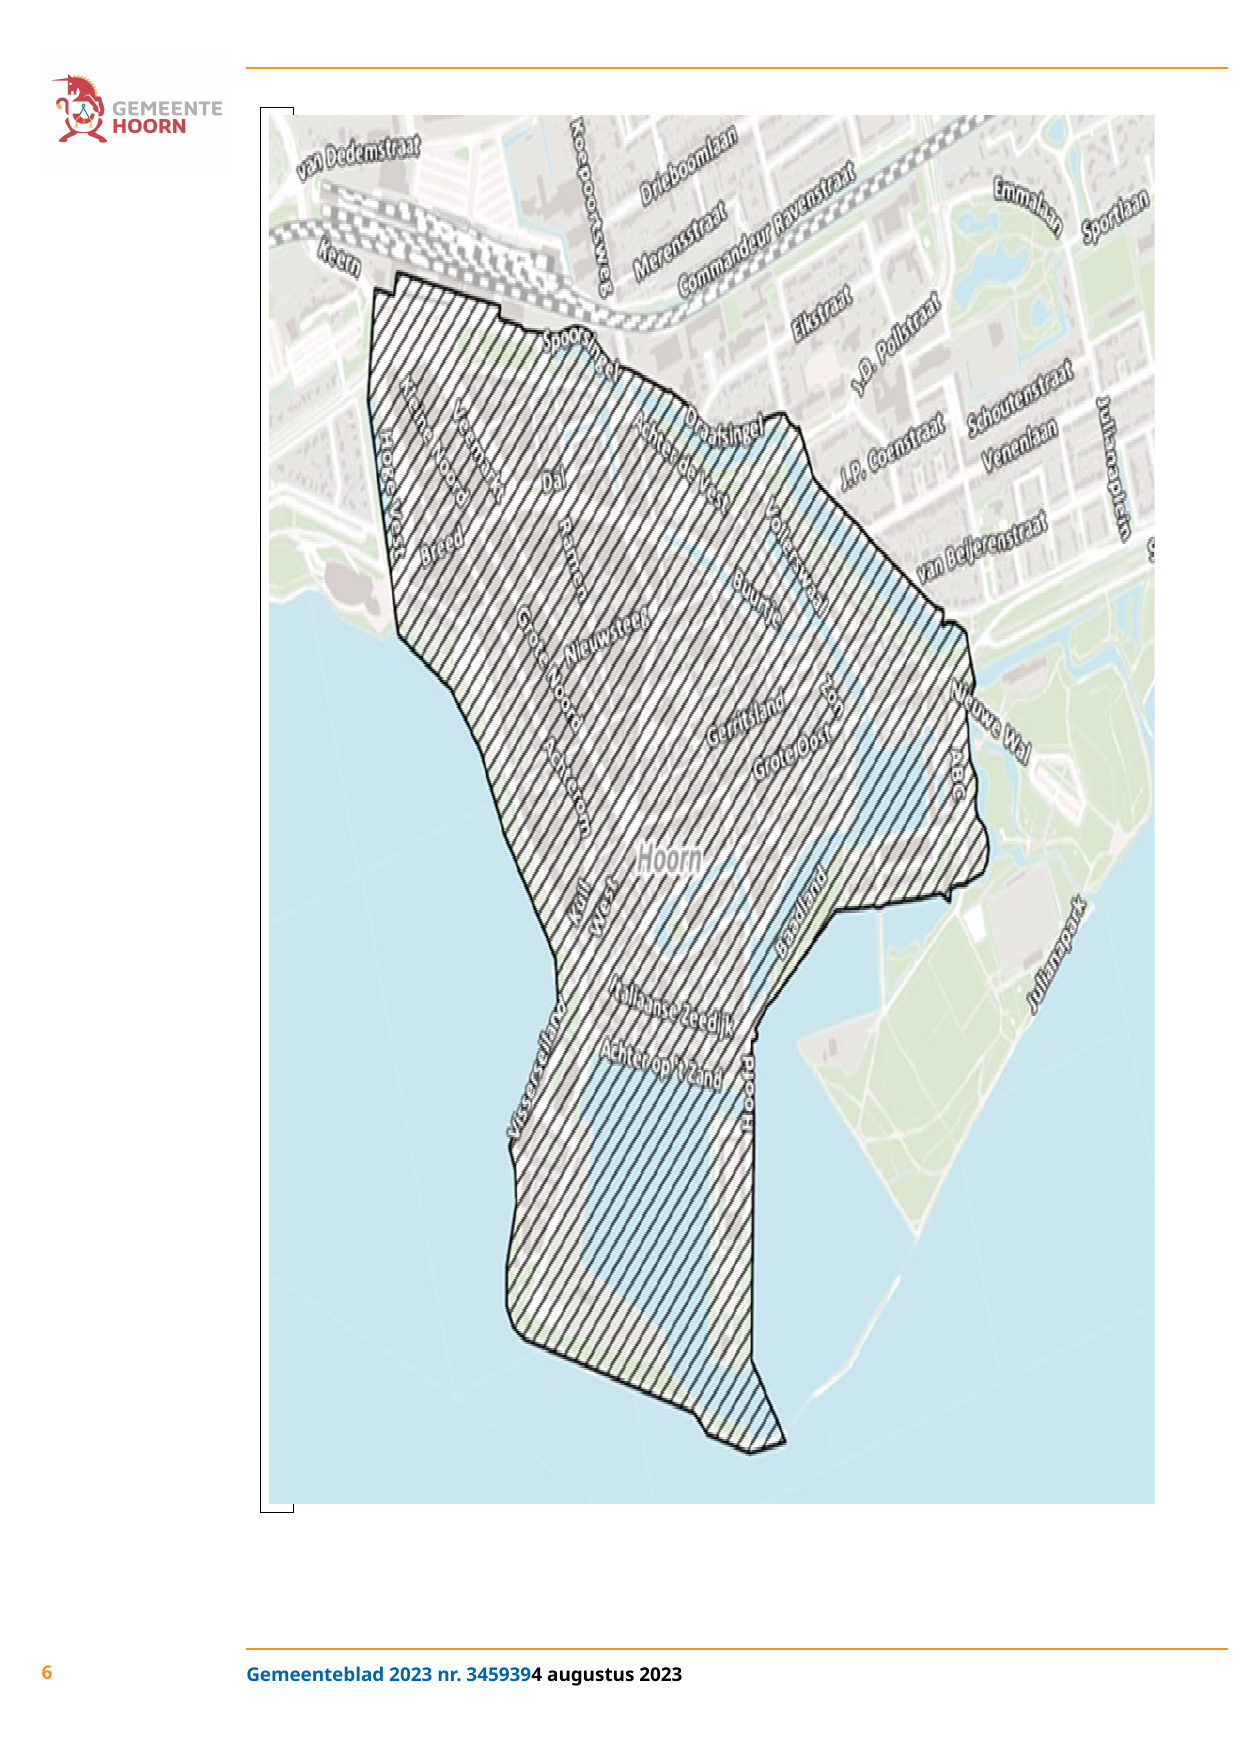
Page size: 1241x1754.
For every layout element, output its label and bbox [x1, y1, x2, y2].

picture [41, 47, 231, 172]
picture [268, 115, 1155, 1504]
